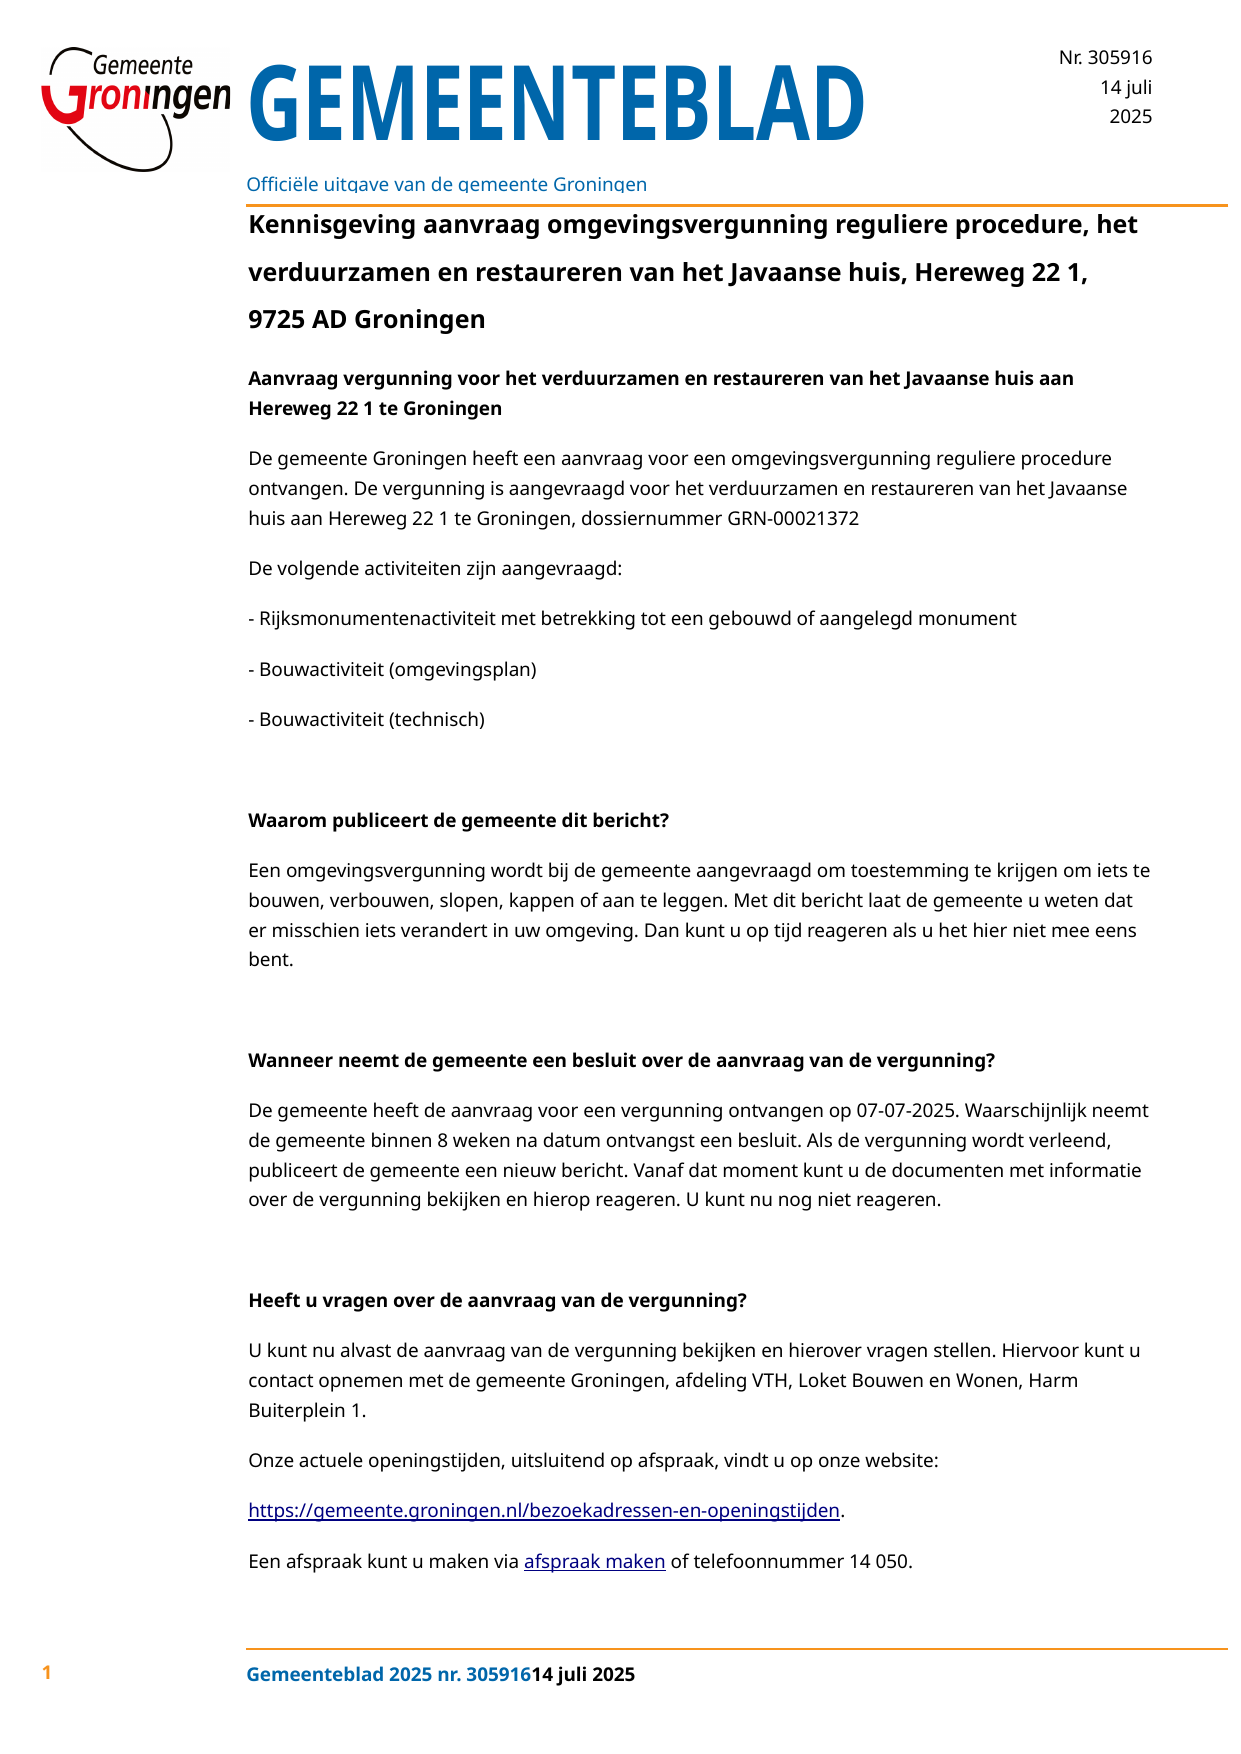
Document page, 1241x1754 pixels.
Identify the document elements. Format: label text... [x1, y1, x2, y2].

text Een afspraak kunt u maken via afspraak maken of telefoonnummer 14 050. [248, 1548, 1152, 1574]
text De gemeente Groningen heeft een aanvraag voor een omgevingsvergunning reguliere procedure ontvangen. De vergunning is aangevraagd voor het verduurzamen en restaureren van het Javaanse huis aan Hereweg 22 1 te Groningen, dossiernummer GRN-00021372 [248, 446, 1152, 530]
text De volgende activiteiten zijn aangevraagd: [248, 555, 1152, 581]
text Een omgevingsvergunning wordt bij de gemeente aangevraagd om toestemming te krijgen om iets te bouwen, verbouwen, slopen, kappen of aan te leggen. Met dit bericht laat de gemeente u weten dat er misschien iets verandert in uw omgeving. Dan kunt u op tijd reageren als u het hier niet mee eens bent. [248, 858, 1152, 972]
text Onze actuele openingstijden, uitsluitend op afspraak, vindt u op onze website: [248, 1447, 1152, 1473]
text U kunt nu alvast de aanvraag van de vergunning bekijken en hierover vragen stellen. Hiervoor kunt u contact opnemen met de gemeente Groningen, afdeling VTH, Loket Bouwen en Wonen, Harm Buiterplein 1. [248, 1338, 1152, 1422]
text - Bouwactiviteit (omgevingsplan) [248, 656, 1152, 682]
text https://gemeente.groningen.nl/bezoekadressen-en-openingstijden. [248, 1498, 1152, 1523]
text Heeft u vragen over de aanvraag van de vergunning? [248, 1287, 1152, 1313]
text - Bouwactiviteit (technisch) [248, 706, 1152, 732]
text De gemeente heeft de aanvraag voor een vergunning ontvangen op 07-07-2025. Waarschijnlijk neemt de gemeente binnen 8 weken na datum ontvangst een besluit. Als de vergunning wordt verleend, publiceert de gemeente een nieuw bericht. Vanaf dat moment kunt u de documenten met informatie over de vergunning bekijken en hierop reageren. U kunt nu nog niet reageren. [248, 1098, 1152, 1212]
picture [41, 47, 231, 172]
text Wanneer neemt de gemeente een besluit over de aanvraag van de vergunning? [248, 1047, 1152, 1073]
text Waarom publiceert de gemeente dit bericht? [248, 807, 1152, 833]
text - Rijksmonumentenactiviteit met betrekking tot een gebouwd of aangelegd monument [248, 606, 1152, 631]
text Kennisgeving aanvraag omgevingsvergunning reguliere procedure, het verduurzamen en restaureren van het Javaanse huis, Hereweg 22 1, 9725 AD Groningen [248, 207, 1152, 336]
text Aanvraag vergunning voor het verduurzamen en restaureren van het Javaanse huis aan Hereweg 22 1 te Groningen [248, 366, 1152, 421]
